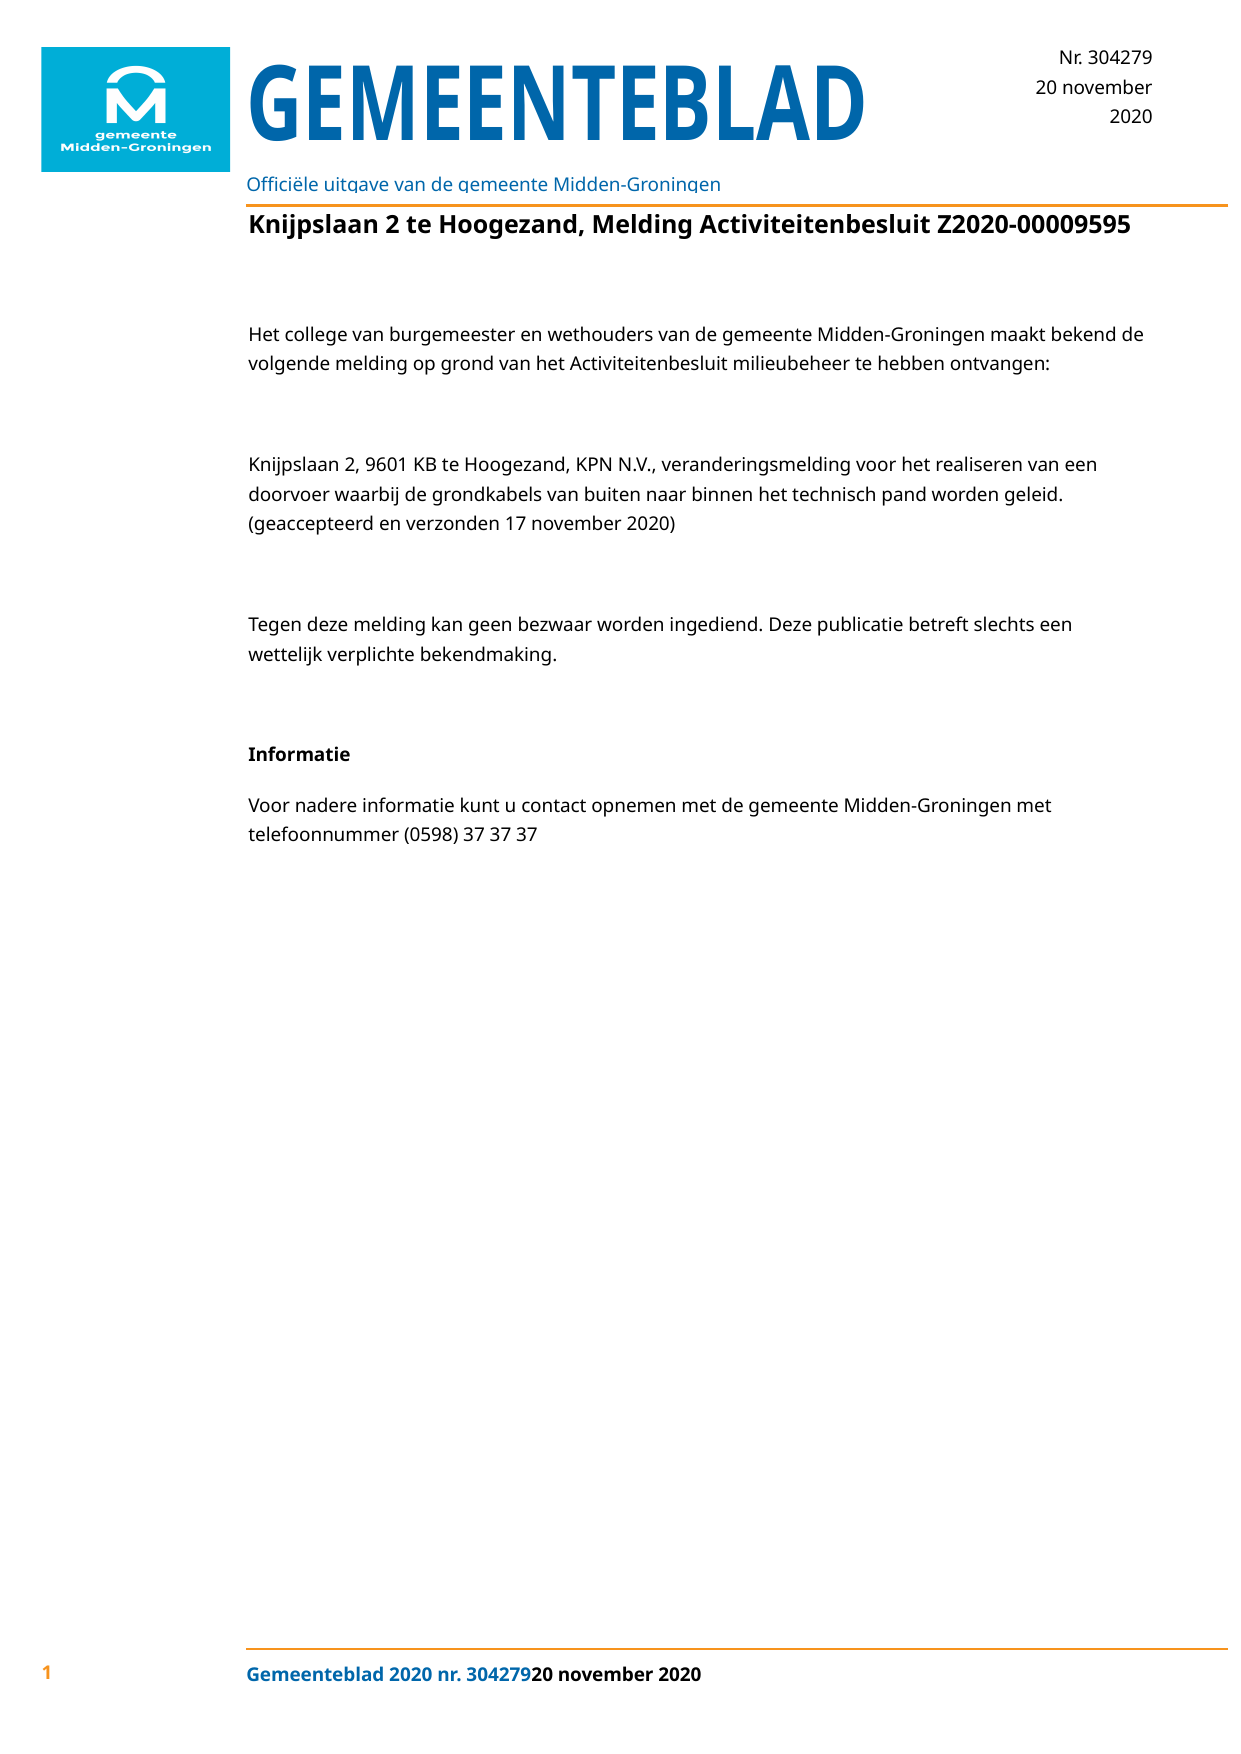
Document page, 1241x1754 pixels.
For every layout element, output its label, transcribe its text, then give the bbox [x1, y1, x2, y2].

text Knijpslaan 2, 9601 KB te Hoogezand, KPN N.V., veranderingsmelding voor het realiseren van een doorvoer waarbij de grondkabels van buiten naar binnen het technisch pand worden geleid. (geaccepteerd en verzonden 17 november 2020) [248, 451, 1152, 536]
text Informatie [248, 742, 1152, 767]
text Voor nadere informatie kunt u contact opnemen met de gemeente Midden-Groningen met telefoonnummer (0598) 37 37 37 [248, 792, 1152, 847]
picture [108, 66, 164, 82]
text Het college van burgemeester en wethouders van de gemeente Midden-Groningen maakt bekend de volgende melding op grond van het Activiteitenbesluit milieubeheer te hebben ontvangen: [248, 321, 1152, 376]
picture [107, 89, 165, 122]
text Knijpslaan 2 te Hoogezand, Melding Activiteitenbesluit Z2020-00009595 [248, 207, 1152, 241]
picture [184, 146, 190, 153]
text Tegen deze melding kan geen bezwaar worden ingediend. Deze publicatie betreft slechts een wettelijk verplichte bekendmaking. [248, 611, 1152, 666]
